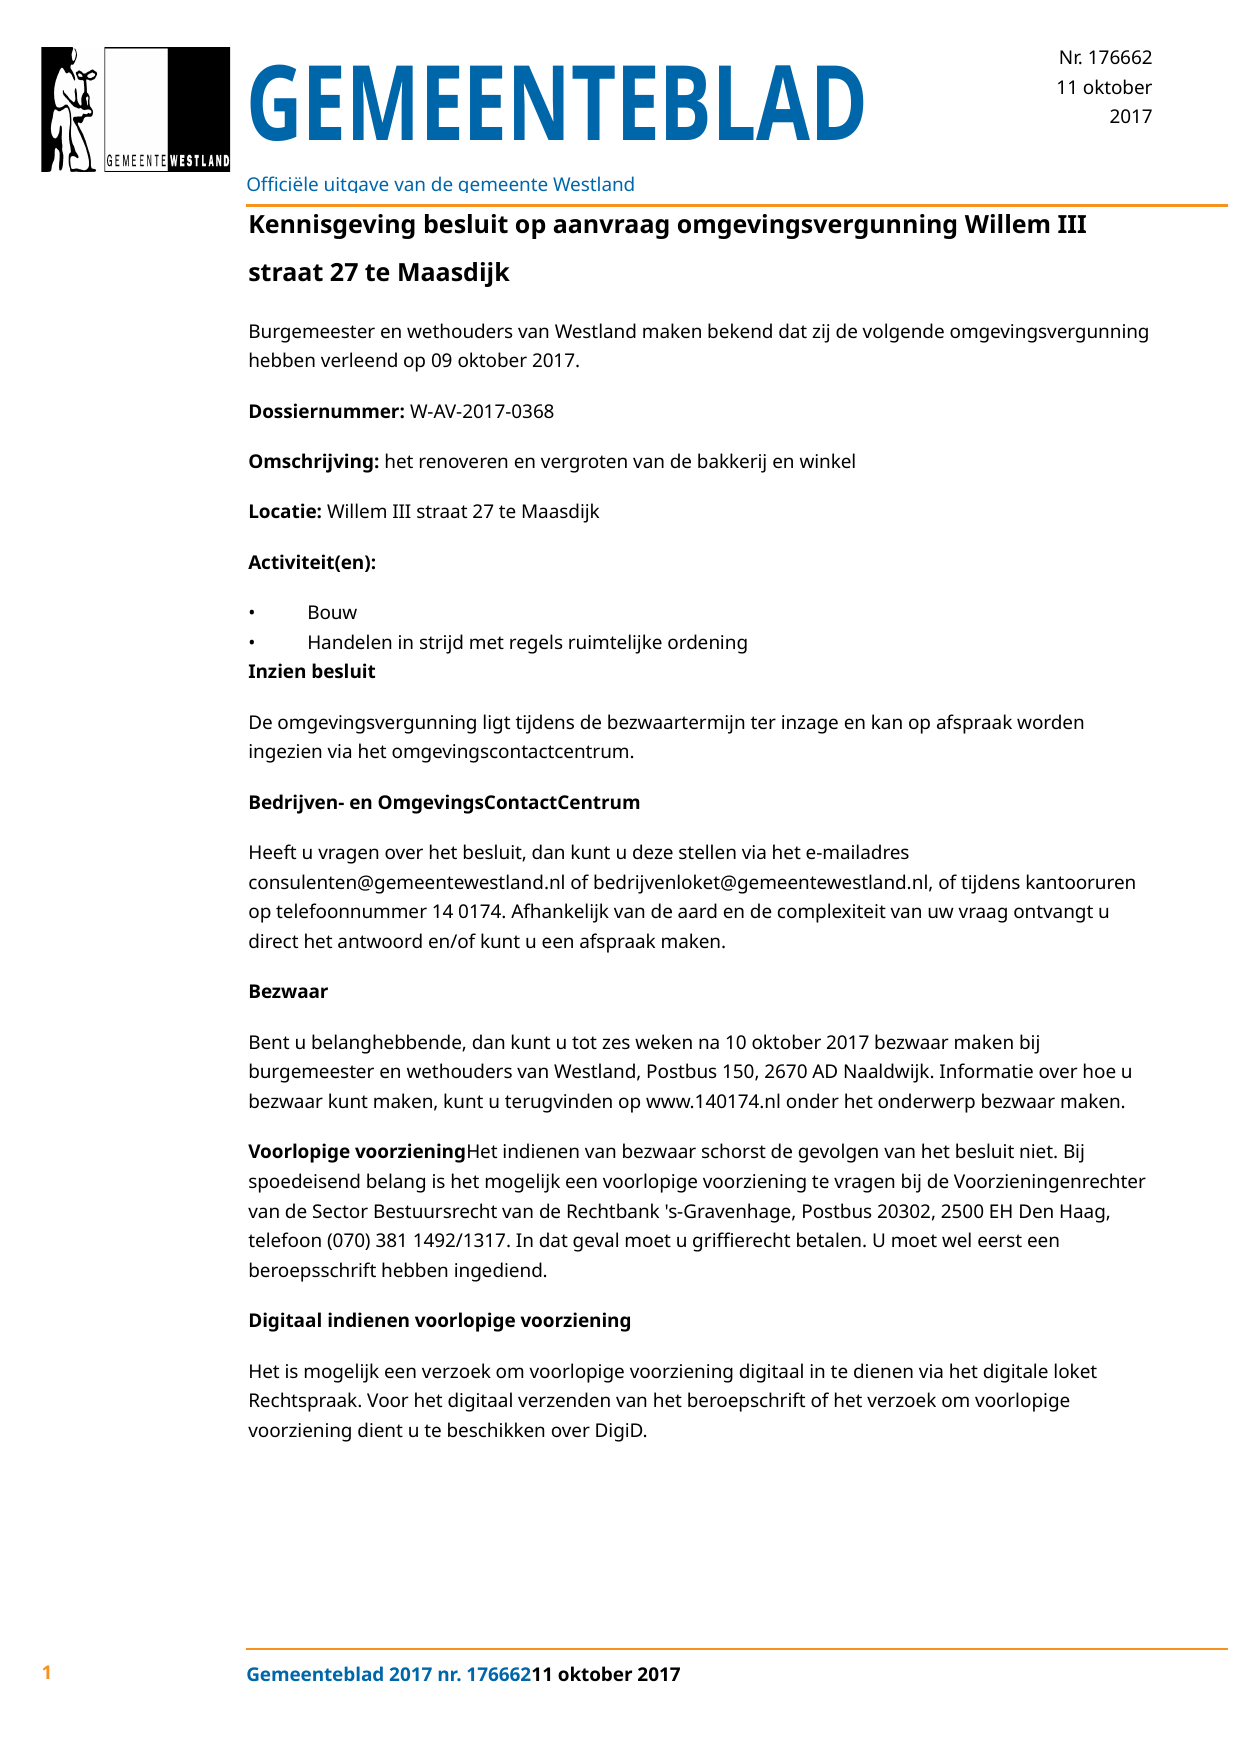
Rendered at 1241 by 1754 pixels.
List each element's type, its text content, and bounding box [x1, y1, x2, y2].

text Digitaal indienen voorlopige voorziening [248, 1307, 1152, 1333]
text Burgemeester en wethouders van Westland maken bekend dat zij de volgende omgevingsvergunning hebben verleend op 09 oktober 2017. [248, 318, 1152, 373]
list Bouw [248, 599, 1152, 625]
text Inzien besluit [248, 659, 1152, 684]
text Omschrijving: het renoveren en vergroten van de bakkerij en winkel [248, 448, 1152, 474]
text Heeft u vragen over het besluit, dan kunt u deze stellen via het e-mailadres consulenten@gemeentewestland.nl of bedrijvenloket@gemeentewestland.nl, of tijdens kantooruren op telefoonnummer 14 0174. Afhankelijk van de aard en de complexiteit van uw vraag ontvangt u direct het antwoord en/of kunt u een afspraak maken. [248, 839, 1152, 954]
text Activiteit(en): [248, 549, 1152, 575]
text Dossiernummer: W-AV-2017-0368 [248, 398, 1152, 424]
text Bedrijven- en OmgevingsContactCentrum [248, 789, 1152, 815]
text Locatie: Willem III straat 27 te Maasdijk [248, 499, 1152, 524]
text De omgevingsvergunning ligt tijdens de bezwaartermijn ter inzage en kan op afspraak worden ingezien via het omgevingscontactcentrum. [248, 709, 1152, 764]
text Voorlopige voorzieningHet indienen van bezwaar schorst de gevolgen van het besluit niet. Bij spoedeisend belang is het mogelijk een voorlopige voorziening te vragen bij de Voorzieningenrechter van de Sector Bestuursrecht van de Rechtbank 's-Gravenhage, Postbus 20302, 2500 EH Den Haag, telefoon (070) 381 1492/1317. In dat geval moet u griffierecht betalen. U moet wel eerst een beroepsschrift hebben ingediend. [248, 1139, 1152, 1283]
text Bezwaar [248, 979, 1152, 1004]
text Het is mogelijk een verzoek om voorlopige voorziening digitaal in te dienen via het digitale loket Rechtspraak. Voor het digitaal verzenden van het beroepschrift of het verzoek om voorlopige voorziening dient u te beschikken over DigiD. [248, 1358, 1152, 1443]
text Kennisgeving besluit op aanvraag omgevingsvergunning Willem III straat 27 te Maasdijk [248, 207, 1152, 288]
list Handelen in strijd met regels ruimtelijke ordening [248, 629, 1152, 655]
picture [41, 47, 231, 172]
text Bent u belanghebbende, dan kunt u tot zes weken na 10 oktober 2017 bezwaar maken bij burgemeester en wethouders van Westland, Postbus 150, 2670 AD Naaldwijk. Informatie over hoe u bezwaar kunt maken, kunt u terugvinden op www.140174.nl onder het onderwerp bezwaar maken. [248, 1029, 1152, 1114]
